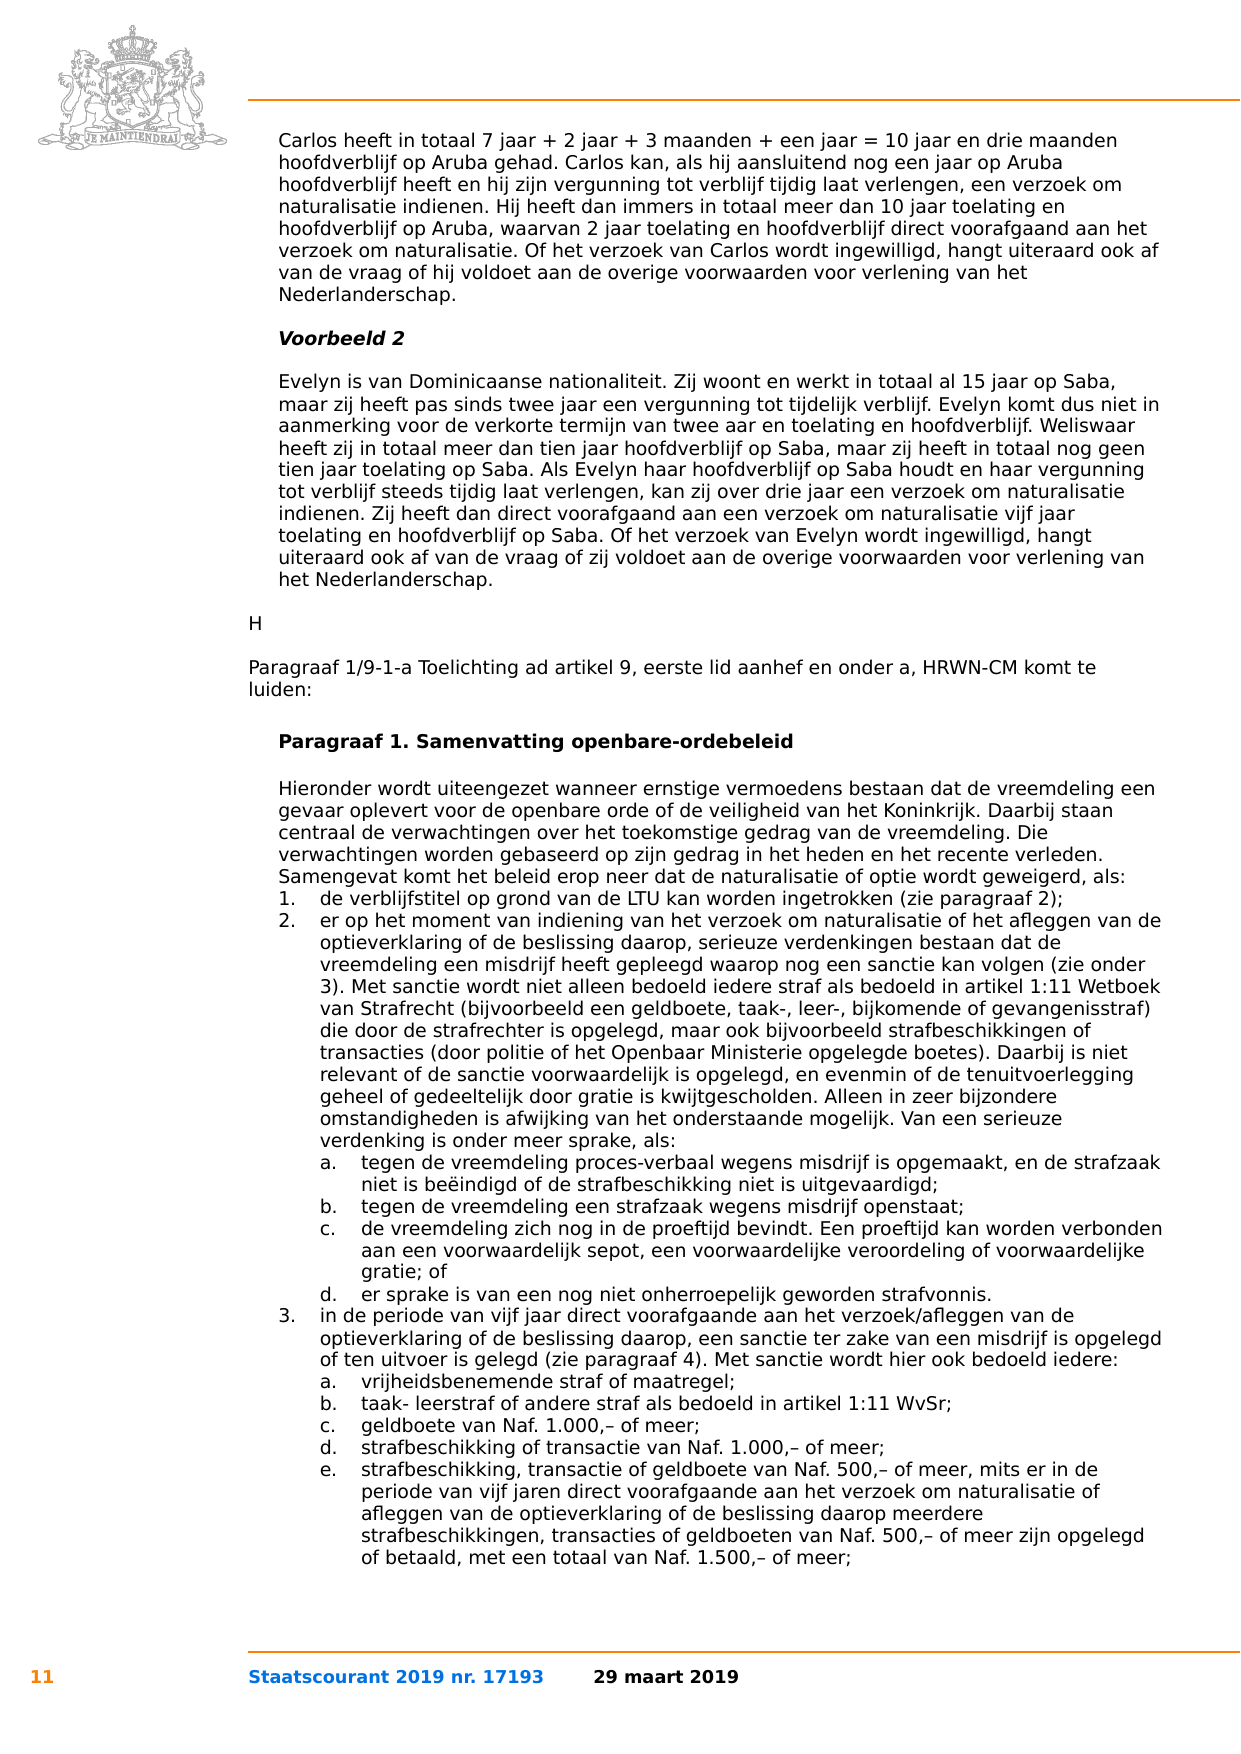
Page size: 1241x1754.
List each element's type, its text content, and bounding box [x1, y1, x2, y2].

text a. tegen de vreemdeling proces-verbaal wegens misdrijf is opgemaakt, en de strafzaak niet is beëindigd of de strafbeschikking niet is uitgevaardigd; [319, 1152, 1163, 1196]
text b. taak- leerstraf of andere straf als bedoeld in artikel 1:11 WvSr; [319, 1393, 1163, 1415]
text 1. de verblijfstitel op grond van de LTU kan worden ingetrokken (zie paragraaf 2); [278, 888, 1163, 910]
text e. strafbeschikking, transactie of geldboete van Naf. 500,– of meer, mits er in de periode van vijf jaren direct voorafgaande aan het verzoek om naturalisatie of afleggen van de optieverklaring of de beslissing daarop meerdere strafbeschikkingen, transacties of geldboeten van Naf. 500,– of meer zijn opgelegd of betaald, met een totaal van Naf. 1.500,– of meer; [319, 1459, 1163, 1569]
text Evelyn is van Dominicaanse nationaliteit. Zij woont en werkt in totaal al 15 jaar op Saba, maar zij heeft pas sinds twee jaar een vergunning tot tijdelijk verblijf. Evelyn komt dus niet in aanmerking voor de verkorte termijn van twee aar en toelating en hoofdverblijf. Weliswaar heeft zij in totaal meer dan tien jaar hoofdverblijf op Saba, maar zij heeft in totaal nog geen tien jaar toelating op Saba. Als Evelyn haar hoofdverblijf op Saba houdt en haar vergunning tot verblijf steeds tijdig laat verlengen, kan zij over drie jaar een verzoek om naturalisatie indienen. Zij heeft dan direct voorafgaand aan een verzoek om naturalisatie vijf jaar toelating en hoofdverblijf op Saba. Of het verzoek van Evelyn wordt ingewilligd, hangt uiteraard ook af van de vraag of zij voldoet aan de overige voorwaarden voor verlening van het Nederlanderschap. [278, 371, 1163, 591]
text H [248, 613, 1163, 635]
text Paragraaf 1/9-1-a Toelichting ad artikel 9, eerste lid aanhef en onder a, HRWN-CM komt te luiden: [248, 657, 1163, 701]
text Carlos heeft in totaal 7 jaar + 2 jaar + 3 maanden + een jaar = 10 jaar en drie maanden hoofdverblijf op Aruba gehad. Carlos kan, als hij aansluitend nog een jaar op Aruba hoofdverblijf heeft en hij zijn vergunning tot verblijf tijdig laat verlengen, een verzoek om naturalisatie indienen. Hij heeft dan immers in totaal meer dan 10 jaar toelating en hoofdverblijf op Aruba, waarvan 2 jaar toelating en hoofdverblijf direct voorafgaand aan het verzoek om naturalisatie. Of het verzoek van Carlos wordt ingewilligd, hangt uiteraard ook af van de vraag of hij voldoet aan de overige voorwaarden voor verlening van het Nederlanderschap. [278, 130, 1163, 306]
subtitle Paragraaf 1. Samenvatting openbare-ordebeleid [278, 731, 1163, 753]
picture [38, 25, 227, 150]
text d. er sprake is van een nog niet onherroepelijk geworden strafvonnis. [319, 1283, 1163, 1305]
text 3. in de periode van vijf jaar direct voorafgaande aan het verzoek/afleggen van de optieverklaring of de beslissing daarop, een sanctie ter zake van een misdrijf is opgelegd of ten uitvoer is gelegd (zie paragraaf 4). Met sanctie wordt hier ook bedoeld iedere: [278, 1305, 1163, 1371]
text d. strafbeschikking of transactie van Naf. 1.000,– of meer; [319, 1437, 1163, 1459]
text Hieronder wordt uiteengezet wanneer ernstige vermoedens bestaan dat de vreemdeling een gevaar oplevert voor de openbare orde of de veiligheid van het Koninkrijk. Daarbij staan centraal de verwachtingen over het toekomstige gedrag van de vreemdeling. Die verwachtingen worden gebaseerd op zijn gedrag in het heden en het recente verleden. Samengevat komt het beleid erop neer dat de naturalisatie of optie wordt geweigerd, als: [278, 778, 1163, 888]
text c. de vreemdeling zich nog in de proeftijd bevindt. Een proeftijd kan worden verbonden aan een voorwaardelijk sepot, een voorwaardelijke veroordeling of voorwaardelijke gratie; of [319, 1217, 1163, 1283]
subtitle Voorbeeld 2 [278, 328, 1163, 349]
text a. vrijheidsbenemende straf of maatregel; [319, 1371, 1163, 1393]
text 2. er op het moment van indiening van het verzoek om naturalisatie of het afleggen van de optieverklaring of de beslissing daarop, serieuze verdenkingen bestaan dat de vreemdeling een misdrijf heeft gepleegd waarop nog een sanctie kan volgen (zie onder 3). Met sanctie wordt niet alleen bedoeld iedere straf als bedoeld in artikel 1:11 Wetboek van Strafrecht (bijvoorbeeld een geldboete, taak-, leer-, bijkomende of gevangenisstraf) die door de strafrechter is opgelegd, maar ook bijvoorbeeld strafbeschikkingen of transacties (door politie of het Openbaar Ministerie opgelegde boetes). Daarbij is niet relevant of de sanctie voorwaardelijk is opgelegd, en evenmin of de tenuitvoerlegging geheel of gedeeltelijk door gratie is kwijtgescholden. Alleen in zeer bijzondere omstandigheden is afwijking van het onderstaande mogelijk. Van een serieuze verdenking is onder meer sprake, als: [278, 910, 1163, 1152]
text b. tegen de vreemdeling een strafzaak wegens misdrijf openstaat; [319, 1196, 1163, 1217]
text c. geldboete van Naf. 1.000,– of meer; [319, 1415, 1163, 1437]
